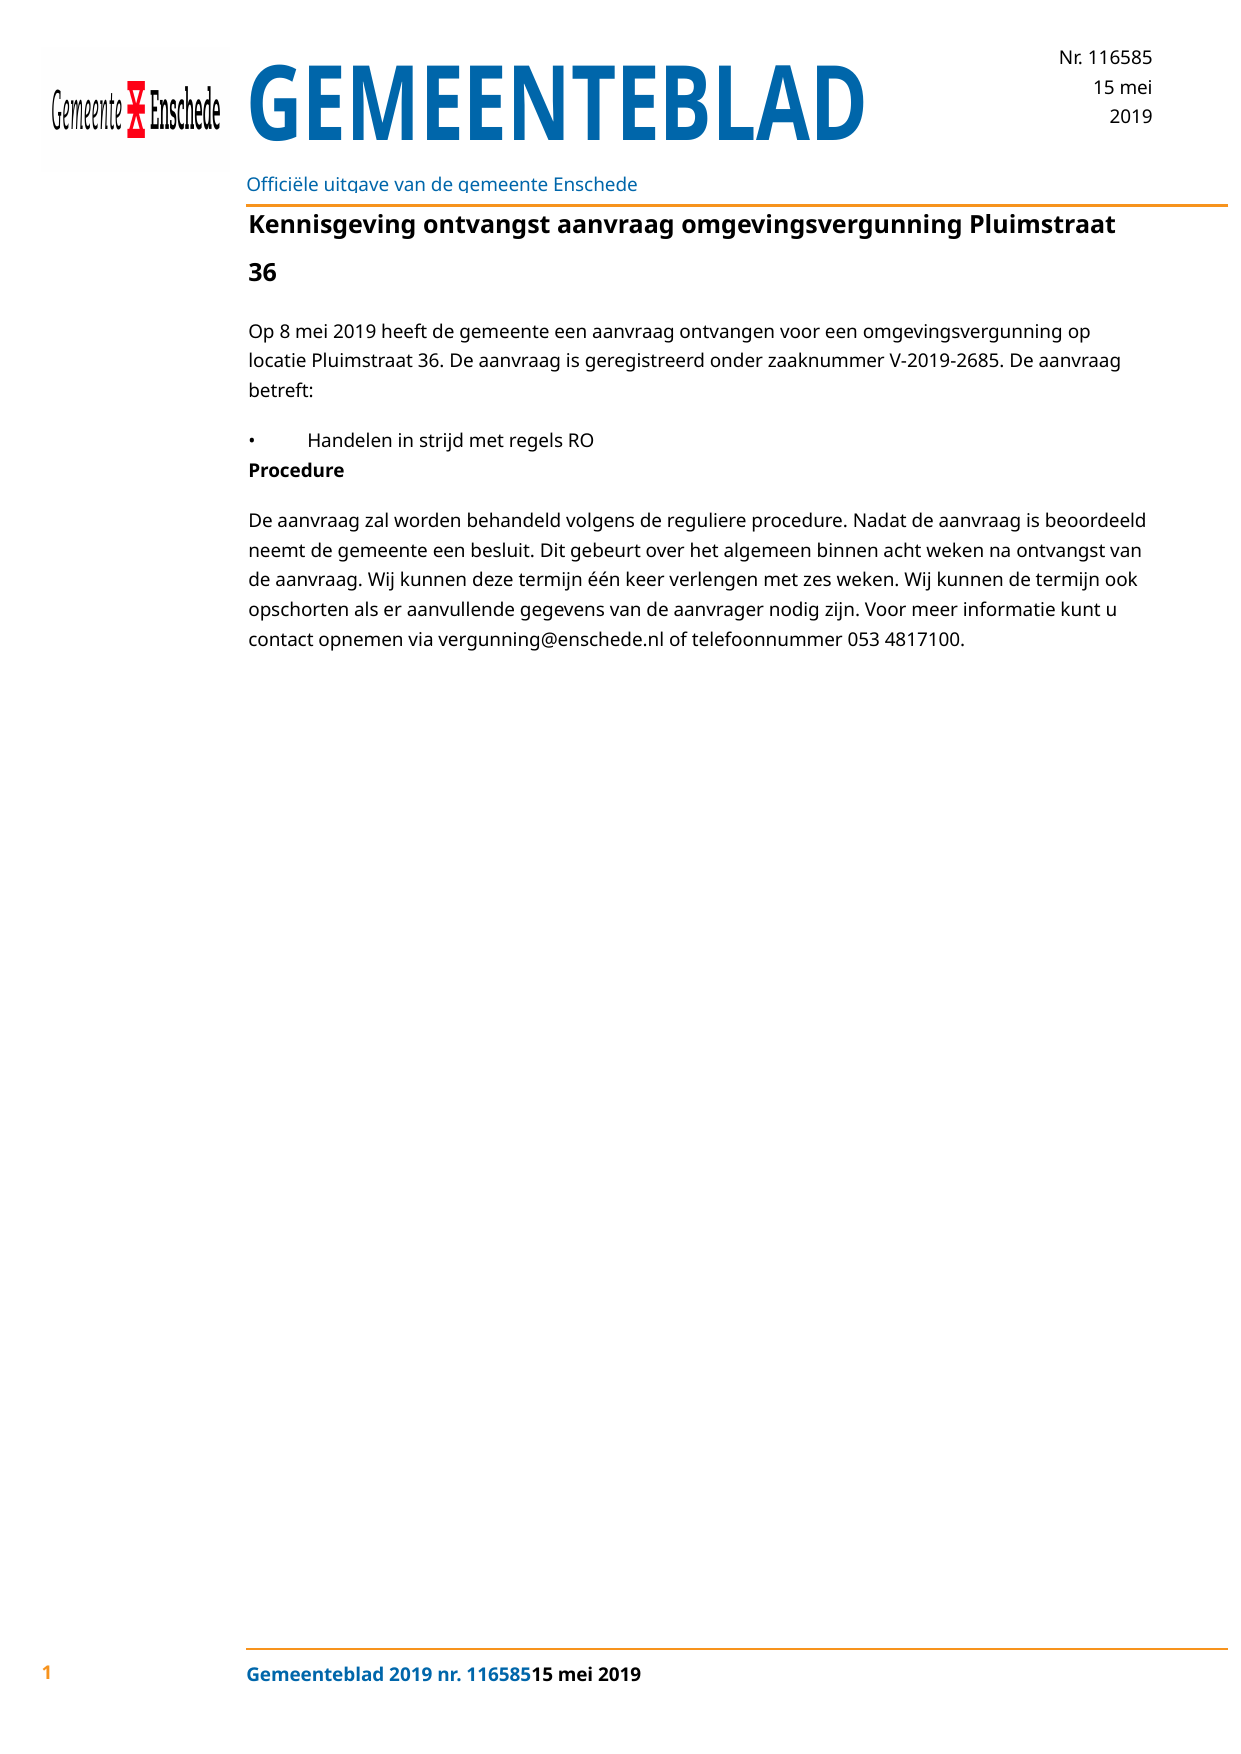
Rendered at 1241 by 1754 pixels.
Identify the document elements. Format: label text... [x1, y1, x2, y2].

text Procedure [248, 457, 1152, 483]
text Kennisgeving ontvangst aanvraag omgevingsvergunning Pluimstraat 36 [248, 207, 1152, 288]
text De aanvraag zal worden behandeld volgens de reguliere procedure. Nadat de aanvraag is beoordeeld neemt de gemeente een besluit. Dit gebeurt over het algemeen binnen acht weken na ontvangst van de aanvraag. Wij kunnen deze termijn één keer verlengen met zes weken. Wij kunnen de termijn ook opschorten als er aanvullende gegevens van de aanvrager nodig zijn. Voor meer informatie kunt u contact opnemen via vergunning@enschede.nl of telefoonnummer 053 4817100. [248, 507, 1152, 652]
list Handelen in strijd met regels RO [248, 427, 1152, 453]
picture [41, 47, 231, 172]
text Op 8 mei 2019 heeft de gemeente een aanvraag ontvangen voor een omgevingsvergunning op locatie Pluimstraat 36. De aanvraag is geregistreerd onder zaaknummer V-2019-2685. De aanvraag betreft: [248, 318, 1152, 403]
